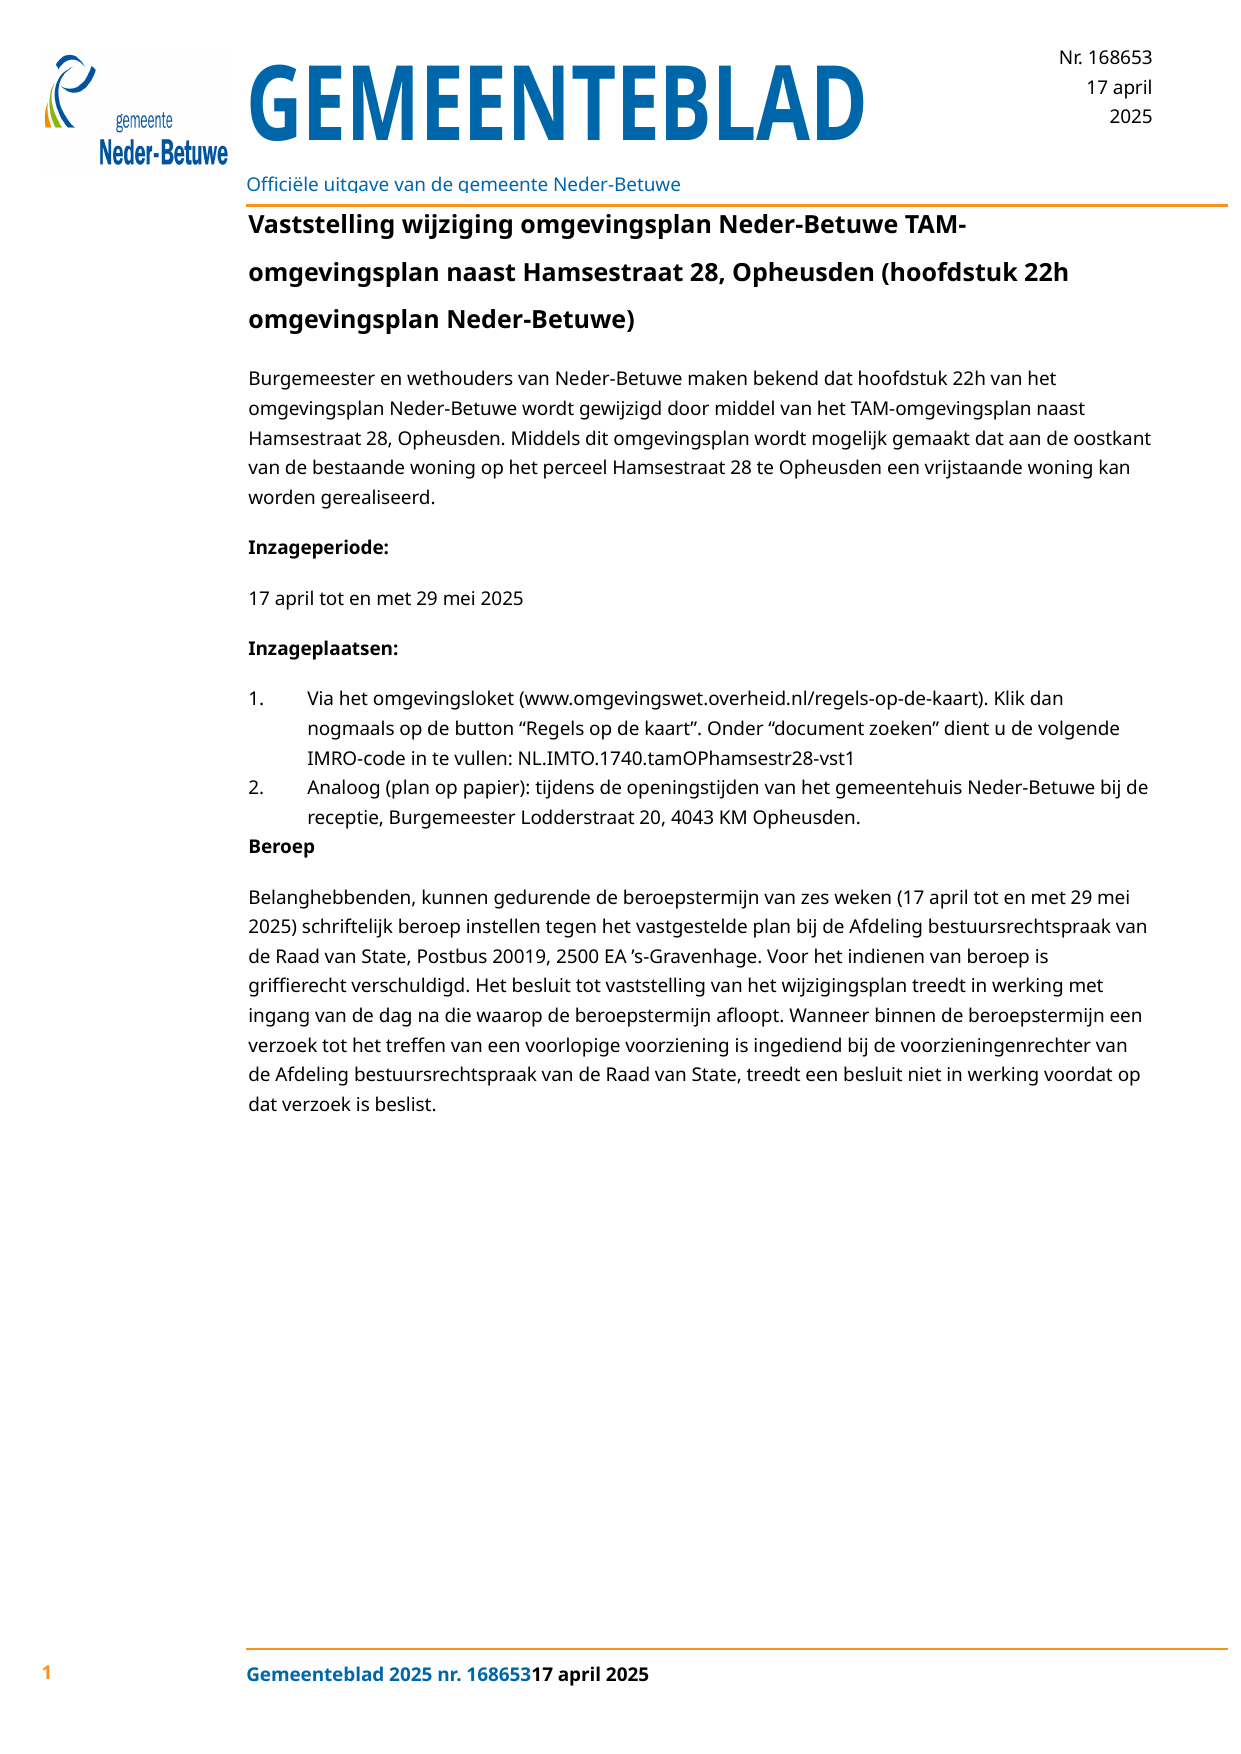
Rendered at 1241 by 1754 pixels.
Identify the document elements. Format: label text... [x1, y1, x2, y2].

text Beroep [248, 833, 1152, 859]
text Burgemeester en wethouders van Neder-Betuwe maken bekend dat hoofdstuk 22h van het omgevingsplan Neder-Betuwe wordt gewijzigd door middel van het TAM-omgevingsplan naast Hamsestraat 28, Opheusden. Middels dit omgevingsplan wordt mogelijk gemaakt dat aan de oostkant van de bestaande woning op het perceel Hamsestraat 28 te Opheusden een vrijstaande woning kan worden gerealiseerd. [248, 366, 1152, 509]
picture [41, 47, 231, 172]
text Vaststelling wijziging omgevingsplan Neder-Betuwe TAM-omgevingsplan naast Hamsestraat 28, Opheusden (hoofdstuk 22h omgevingsplan Neder-Betuwe) [248, 207, 1152, 336]
list Via het omgevingsloket (www.omgevingswet.overheid.nl/regels-op-de-kaart). Klik dan nogmaals op de button “Regels op de kaart”. Onder “document zoeken” dient u de volgende IMRO-code in te vullen: NL.IMTO.1740.tamOPhamsestr28-vst1 [248, 686, 1152, 770]
text Inzageperiode: [248, 534, 1152, 560]
text Belanghebbenden, kunnen gedurende de beroepstermijn van zes weken (17 april tot en met 29 mei 2025) schriftelijk beroep instellen tegen het vastgestelde plan bij de Afdeling bestuursrechtspraak van de Raad van State, Postbus 20019, 2500 EA ’s-Gravenhage. Voor het indienen van beroep is griffierecht verschuldigd. Het besluit tot vaststelling van het wijzigingsplan treedt in werking met ingang van de dag na die waarop de beroepstermijn afloopt. Wanneer binnen de beroepstermijn een verzoek tot het treffen van een voorlopige voorziening is ingediend bij de voorzieningenrechter van de Afdeling bestuursrechtspraak van de Raad van State, treedt een besluit niet in werking voordat op dat verzoek is beslist. [248, 884, 1152, 1117]
list Analoog (plan op papier): tijdens de openingstijden van het gemeentehuis Neder-Betuwe bij de receptie, Burgemeester Lodderstraat 20, 4043 KM Opheusden. [248, 774, 1152, 829]
text 17 april tot en met 29 mei 2025 [248, 585, 1152, 610]
text Inzageplaatsen: [248, 635, 1152, 661]
